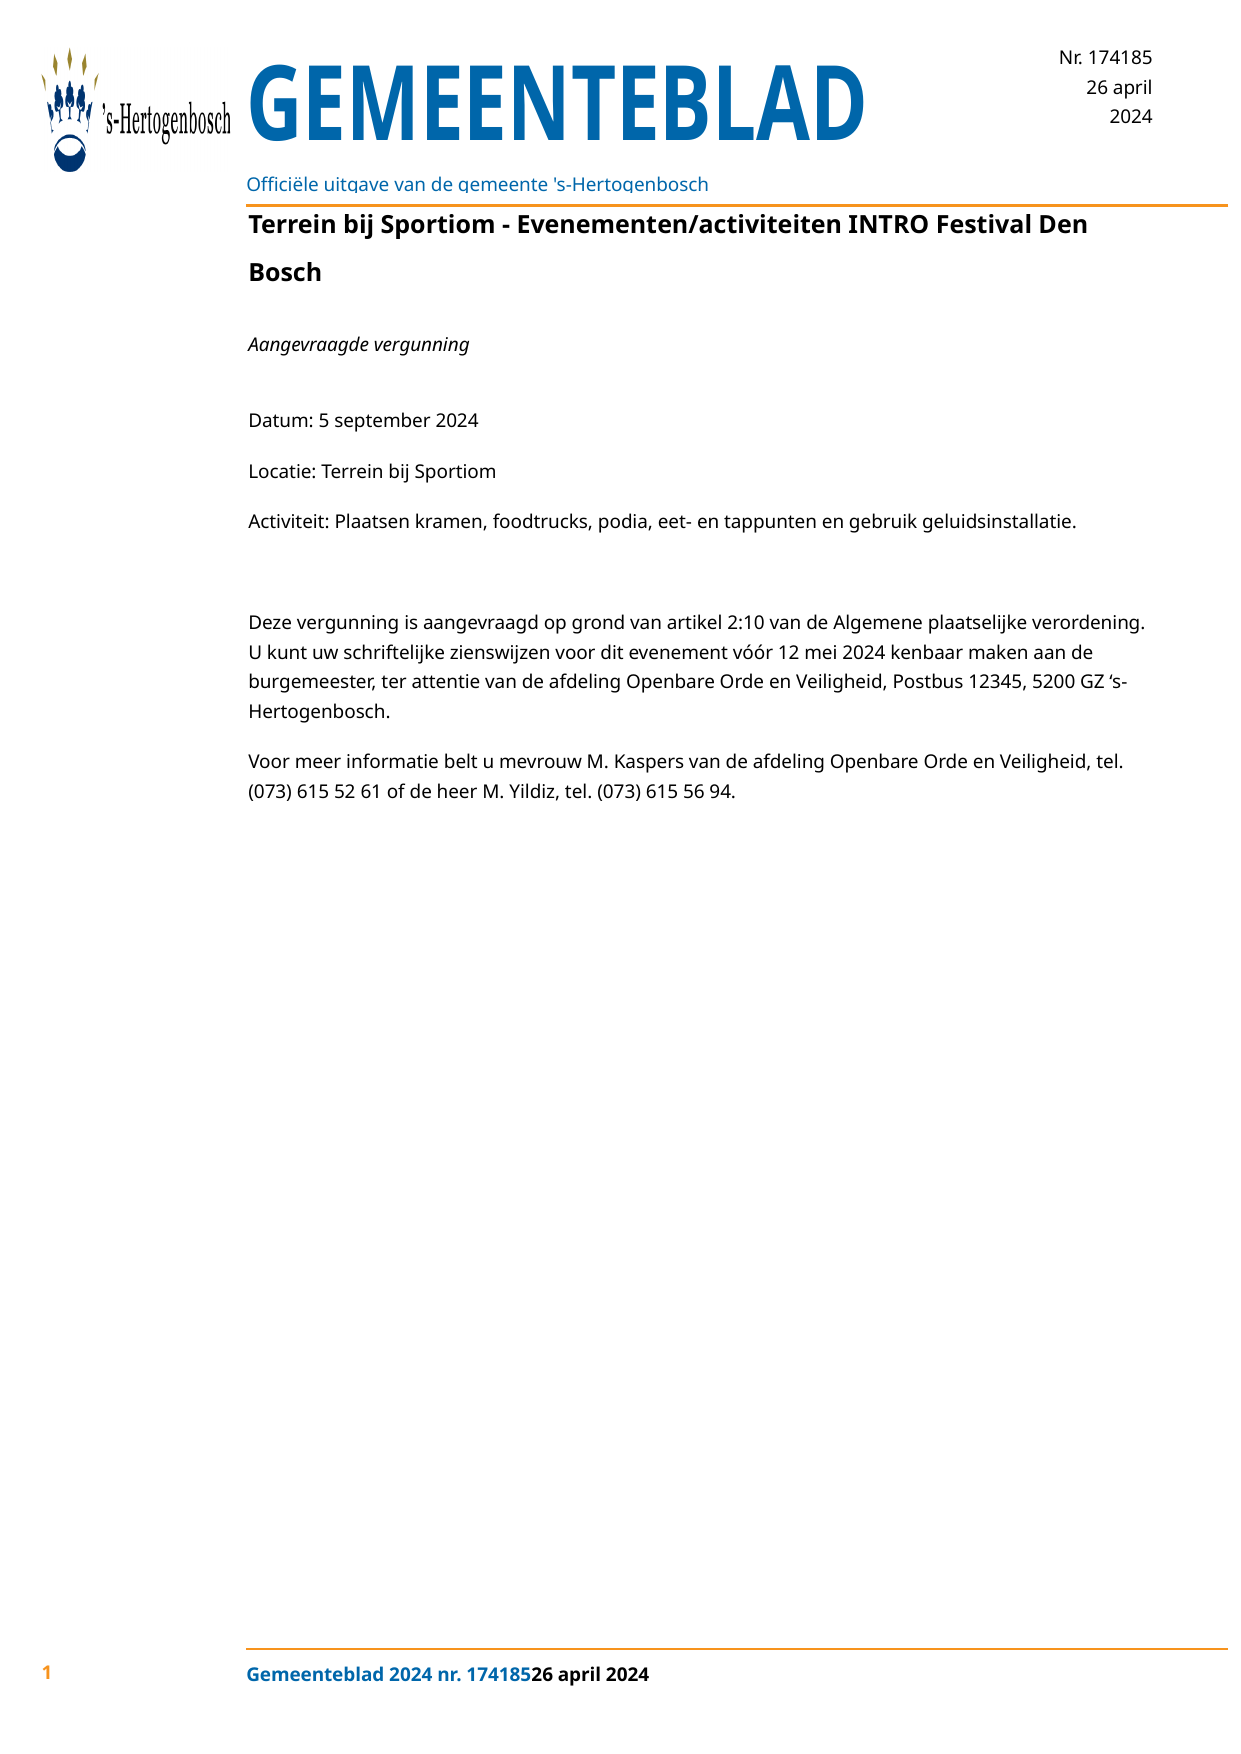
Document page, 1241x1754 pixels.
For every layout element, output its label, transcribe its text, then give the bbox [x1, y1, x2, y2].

picture [41, 47, 231, 172]
text Aangevraagde vergunning [248, 331, 1152, 357]
text Locatie: Terrein bij Sportiom [248, 458, 1152, 484]
text Datum: 5 september 2024 [248, 408, 1152, 433]
text Terrein bij Sportiom - Evenementen/activiteiten INTRO Festival Den Bosch [248, 207, 1152, 288]
text Voor meer informatie belt u mevrouw M. Kaspers van de afdeling Openbare Orde en Veiligheid, tel. (073) 615 52 61 of de heer M. Yildiz, tel. (073) 615 56 94. [248, 748, 1152, 804]
text Deze vergunning is aangevraagd op grond van artikel 2:10 van de Algemene plaatselijke verordening. U kunt uw schriftelijke zienswijzen voor dit evenement vóór 12 mei 2024 kenbaar maken aan de burgemeester, ter attentie van de afdeling Openbare Orde en Veiligheid, Postbus 12345, 5200 GZ ‘s-Hertogenbosch. [248, 609, 1152, 724]
text Activiteit: Plaatsen kramen, foodtrucks, podia, eet- en tappunten en gebruik geluidsinstallatie. [248, 508, 1152, 534]
